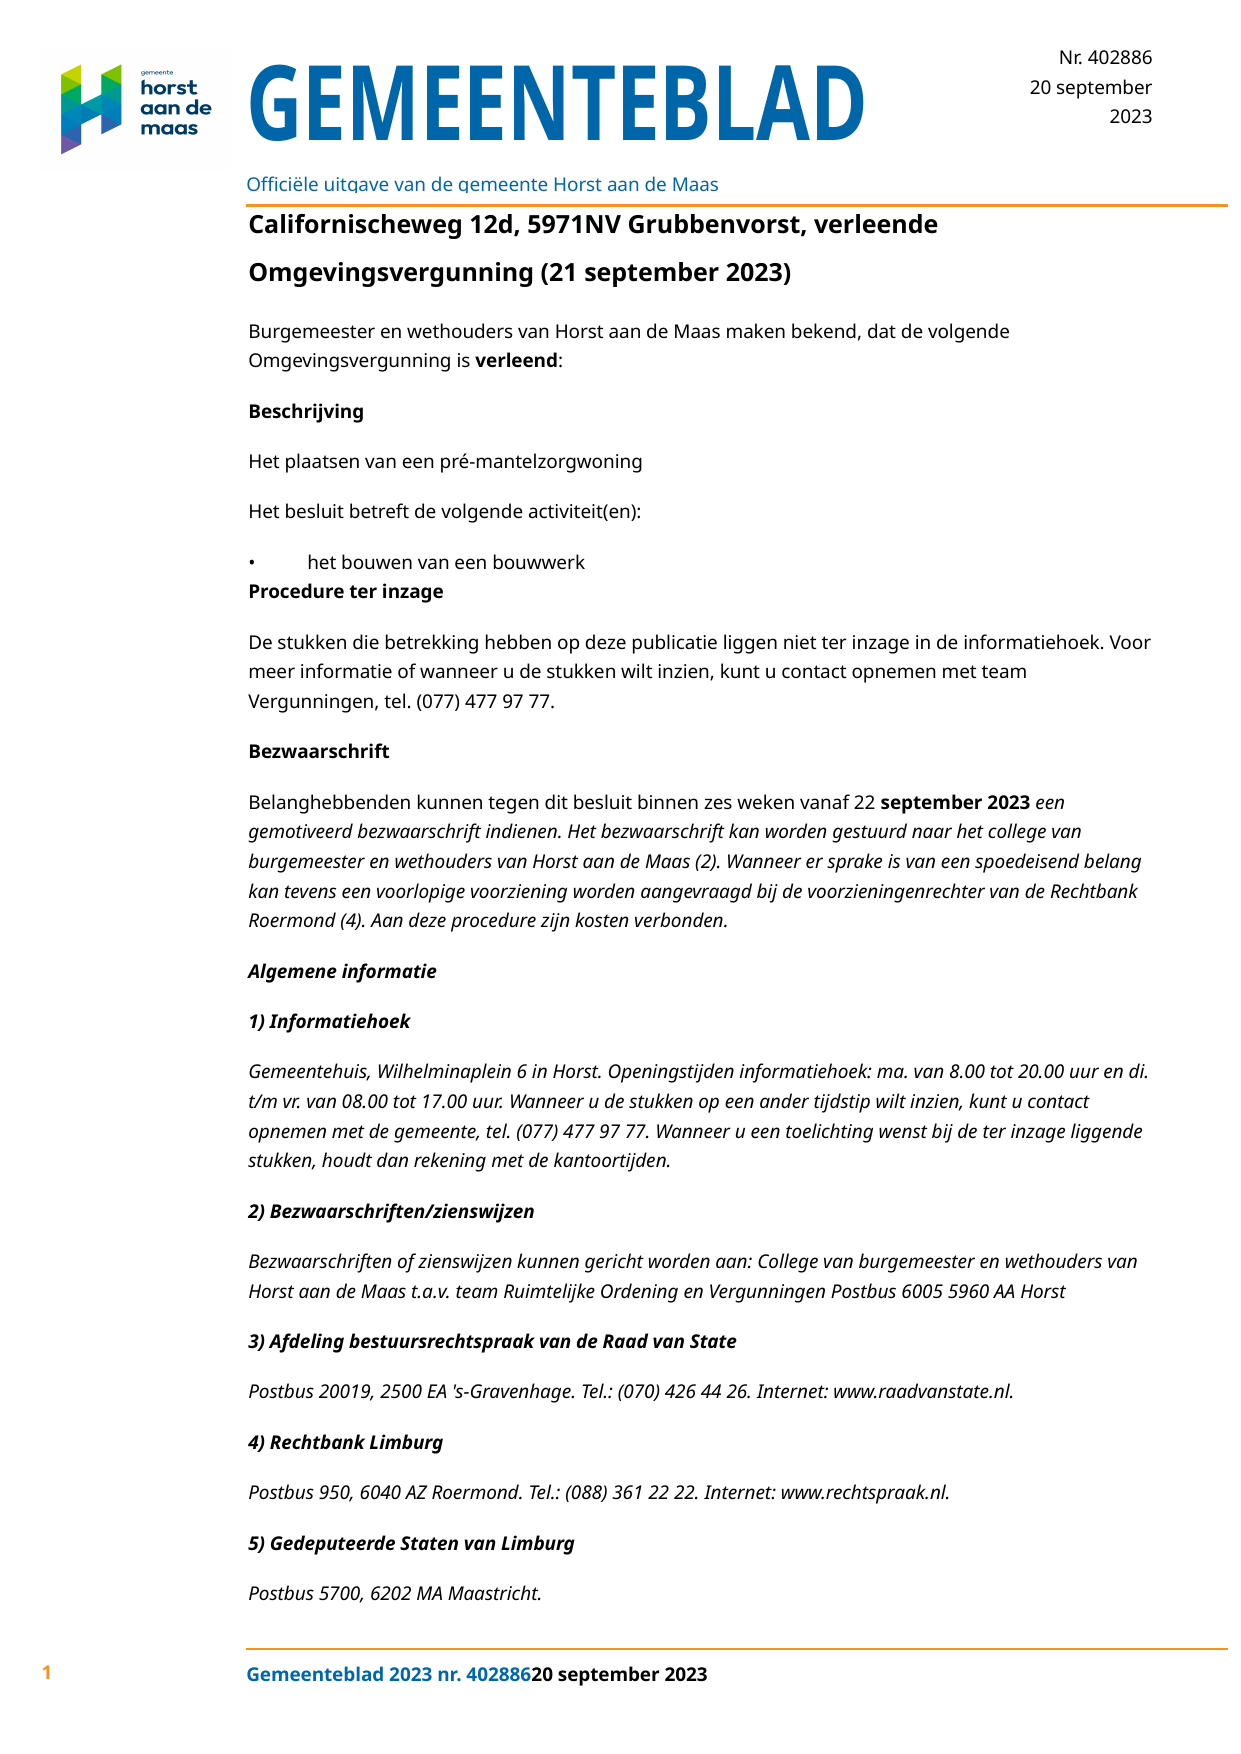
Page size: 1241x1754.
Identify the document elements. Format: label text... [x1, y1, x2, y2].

text 5) Gedeputeerde Staten van Limburg [248, 1530, 1152, 1556]
text Belanghebbenden kunnen tegen dit besluit binnen zes weken vanaf 22 september 2023 een gemotiveerd bezwaarschrift indienen. Het bezwaarschrift kan worden gestuurd naar het college van burgemeester en wethouders van Horst aan de Maas (2). Wanneer er sprake is van een spoedeisend belang kan tevens een voorlopige voorziening worden aangevraagd bij de voorzieningenrechter van de Rechtbank Roermond (4). Aan deze procedure zijn kosten verbonden. [248, 789, 1152, 933]
list het bouwen van een bouwwerk [248, 549, 1152, 575]
text Bezwaarschriften of zienswijzen kunnen gericht worden aan: College van burgemeester en wethouders van Horst aan de Maas t.a.v. team Ruimtelijke Ordening en Vergunningen Postbus 6005 5960 AA Horst [248, 1248, 1152, 1304]
text Bezwaarschrift [248, 739, 1152, 764]
text Het besluit betreft de volgende activiteit(en): [248, 499, 1152, 524]
text De stukken die betrekking hebben op deze publicatie liggen niet ter inzage in de informatiehoek. Voor meer informatie of wanneer u de stukken wilt inzien, kunt u contact opnemen met team Vergunningen, tel. (077) 477 97 77. [248, 629, 1152, 714]
text Beschrijving [248, 398, 1152, 424]
text 1) Informatiehoek [248, 1008, 1152, 1034]
text 4) Rechtbank Limburg [248, 1429, 1152, 1455]
text Postbus 5700, 6202 MA Maastricht. [248, 1580, 1152, 1606]
text 3) Afdeling bestuursrechtspraak van de Raad van State [248, 1328, 1152, 1354]
text Postbus 950, 6040 AZ Roermond. Tel.: (088) 361 22 22. Internet: www.rechtspraak.nl. [248, 1479, 1152, 1505]
text Gemeentehuis, Wilhelminaplein 6 in Horst. Openingstijden informatiehoek: ma. van 8.00 tot 20.00 uur en di. t/m vr. van 08.00 tot 17.00 uur. Wanneer u de stukken op een ander tijdstip wilt inzien, kunt u contact opnemen met de gemeente, tel. (077) 477 97 77. Wanneer u een toelichting wenst bij de ter inzage liggende stukken, houdt dan rekening met de kantoortijden. [248, 1059, 1152, 1173]
text Postbus 20019, 2500 EA 's-Gravenhage. Tel.: (070) 426 44 26. Internet: www.raadvanstate.nl. [248, 1379, 1152, 1404]
picture [41, 47, 231, 172]
text Het plaatsen van een pré-mantelzorgwoning [248, 448, 1152, 474]
text Burgemeester en wethouders van Horst aan de Maas maken bekend, dat de volgende Omgevingsvergunning is verleend: [248, 318, 1152, 373]
text Procedure ter inzage [248, 579, 1152, 604]
text Algemene informatie [248, 958, 1152, 984]
text 2) Bezwaarschriften/zienswijzen [248, 1198, 1152, 1224]
text Californischeweg 12d, 5971NV Grubbenvorst, verleende Omgevingsvergunning (21 september 2023) [248, 207, 1152, 288]
